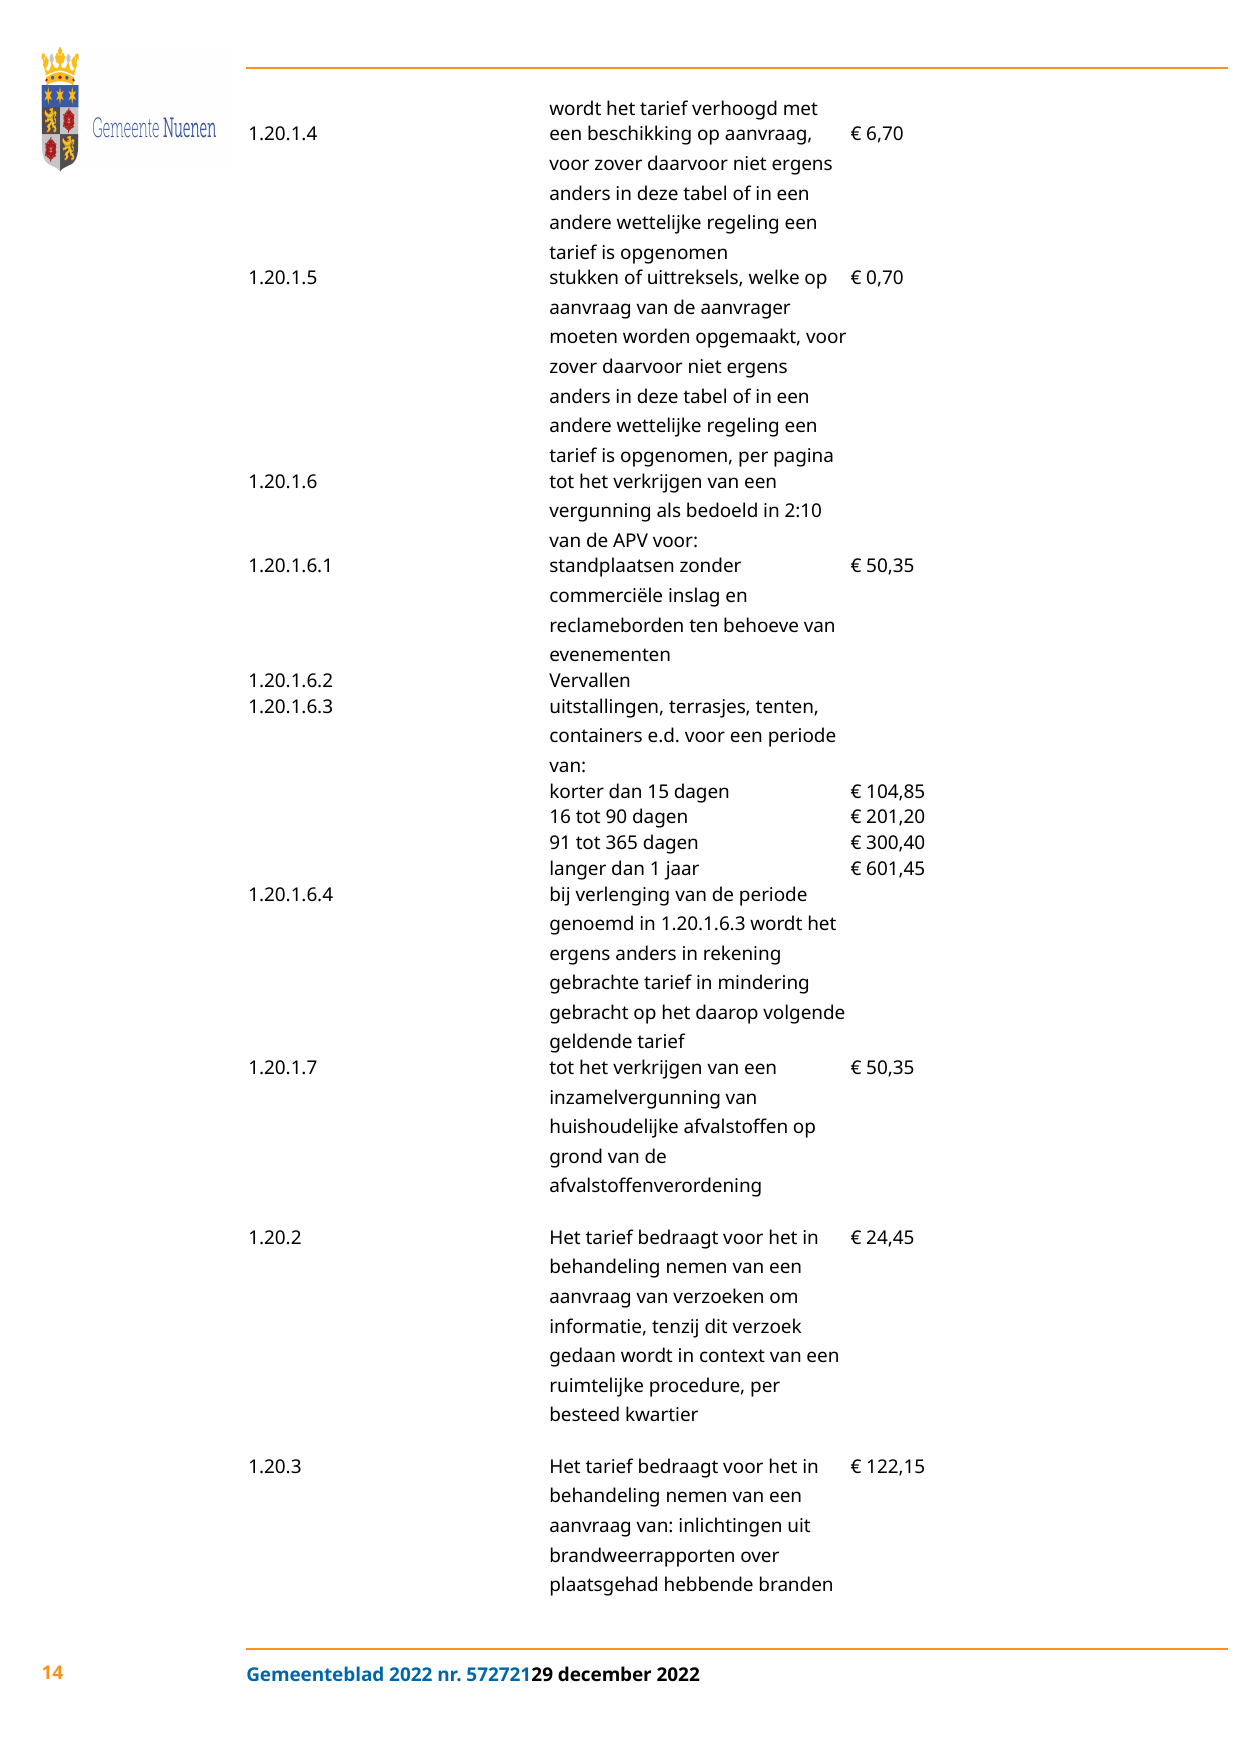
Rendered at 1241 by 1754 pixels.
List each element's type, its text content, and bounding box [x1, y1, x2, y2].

table_cell [248, 855, 549, 881]
table_cell [248, 1199, 549, 1224]
table_cell korter dan 15 dagen [549, 778, 850, 803]
table_cell [850, 95, 1152, 121]
table_cell 1.20.1.6.1 [248, 553, 549, 667]
table_cell [248, 829, 549, 855]
table_cell 1.20.2 [248, 1224, 549, 1427]
table_cell 1.20.1.6.4 [248, 881, 549, 1054]
table_cell [850, 881, 1152, 1054]
table_cell [549, 1428, 850, 1453]
table_cell € 0,70 [850, 265, 1152, 468]
table_cell 1.20.1.4 [248, 121, 549, 264]
table_cell langer dan 1 jaar [549, 855, 850, 881]
table_cell [850, 468, 1152, 553]
table_cell een beschikking op aanvraag, voor zover daarvoor niet ergens anders in deze tabel of in een andere wettelijke regeling een tarief is opgenomen [549, 121, 850, 264]
table_cell tot het verkrijgen van een vergunning als bedoeld in 2:10 van de APV voor: [549, 468, 850, 553]
table_cell 16 tot 90 dagen [549, 804, 850, 829]
table_cell [248, 804, 549, 829]
table_cell € 6,70 [850, 121, 1152, 264]
table_cell [248, 778, 549, 803]
table_cell tot het verkrijgen van een inzamelvergunning van huishoudelijke afvalstoffen op grond van de afvalstoffenverordening [549, 1054, 850, 1198]
table_cell 91 tot 365 dagen [549, 829, 850, 855]
table_cell Het tarief bedraagt voor het in behandeling nemen van een aanvraag van verzoeken om informatie, tenzij dit verzoek gedaan wordt in context van een ruimtelijke procedure, per besteed kwartier [549, 1224, 850, 1427]
table_cell € 24,45 [850, 1224, 1152, 1427]
table_cell Het tarief bedraagt voor het in behandeling nemen van een aanvraag van: inlichtingen uit brandweerrapporten over plaatsgehad hebbende branden [549, 1453, 850, 1597]
table_cell € 601,45 [850, 855, 1152, 881]
table_cell 1.20.3 [248, 1453, 549, 1597]
table_cell stukken of uittreksels, welke op aanvraag van de aanvrager moeten worden opgemaakt, voor zover daarvoor niet ergens anders in deze tabel of in een andere wettelijke regeling een tarief is opgenomen, per pagina [549, 265, 850, 468]
table_cell € 300,40 [850, 829, 1152, 855]
table_cell 1.20.1.6.3 [248, 693, 549, 778]
table_cell 1.20.1.6 [248, 468, 549, 553]
table_cell [549, 1199, 850, 1224]
table_cell € 201,20 [850, 804, 1152, 829]
table_cell [850, 667, 1152, 693]
picture [41, 47, 231, 172]
table_cell € 50,35 [850, 1054, 1152, 1198]
table_cell € 122,15 [850, 1453, 1152, 1597]
table_cell bij verlenging van de periode genoemd in 1.20.1.6.3 wordt het ergens anders in rekening gebrachte tarief in mindering gebracht op het daarop volgende geldende tarief [549, 881, 850, 1054]
table_cell uitstallingen, terrasjes, tenten, containers e.d. voor een periode van: [549, 693, 850, 778]
table_cell 1.20.1.7 [248, 1054, 549, 1198]
table_cell standplaatsen zonder commerciële inslag en reclameborden ten behoeve van evenementen [549, 553, 850, 667]
table_cell [850, 1199, 1152, 1224]
table_cell [850, 1428, 1152, 1453]
table_cell [850, 693, 1152, 778]
table_cell wordt het tarief verhoogd met [549, 95, 850, 121]
table_cell 1.20.1.5 [248, 265, 549, 468]
table_cell [248, 1428, 549, 1453]
table_cell Vervallen [549, 667, 850, 693]
table_cell 1.20.1.6.2 [248, 667, 549, 693]
table_cell € 50,35 [850, 553, 1152, 667]
table_cell [248, 95, 549, 121]
table_cell € 104,85 [850, 778, 1152, 803]
